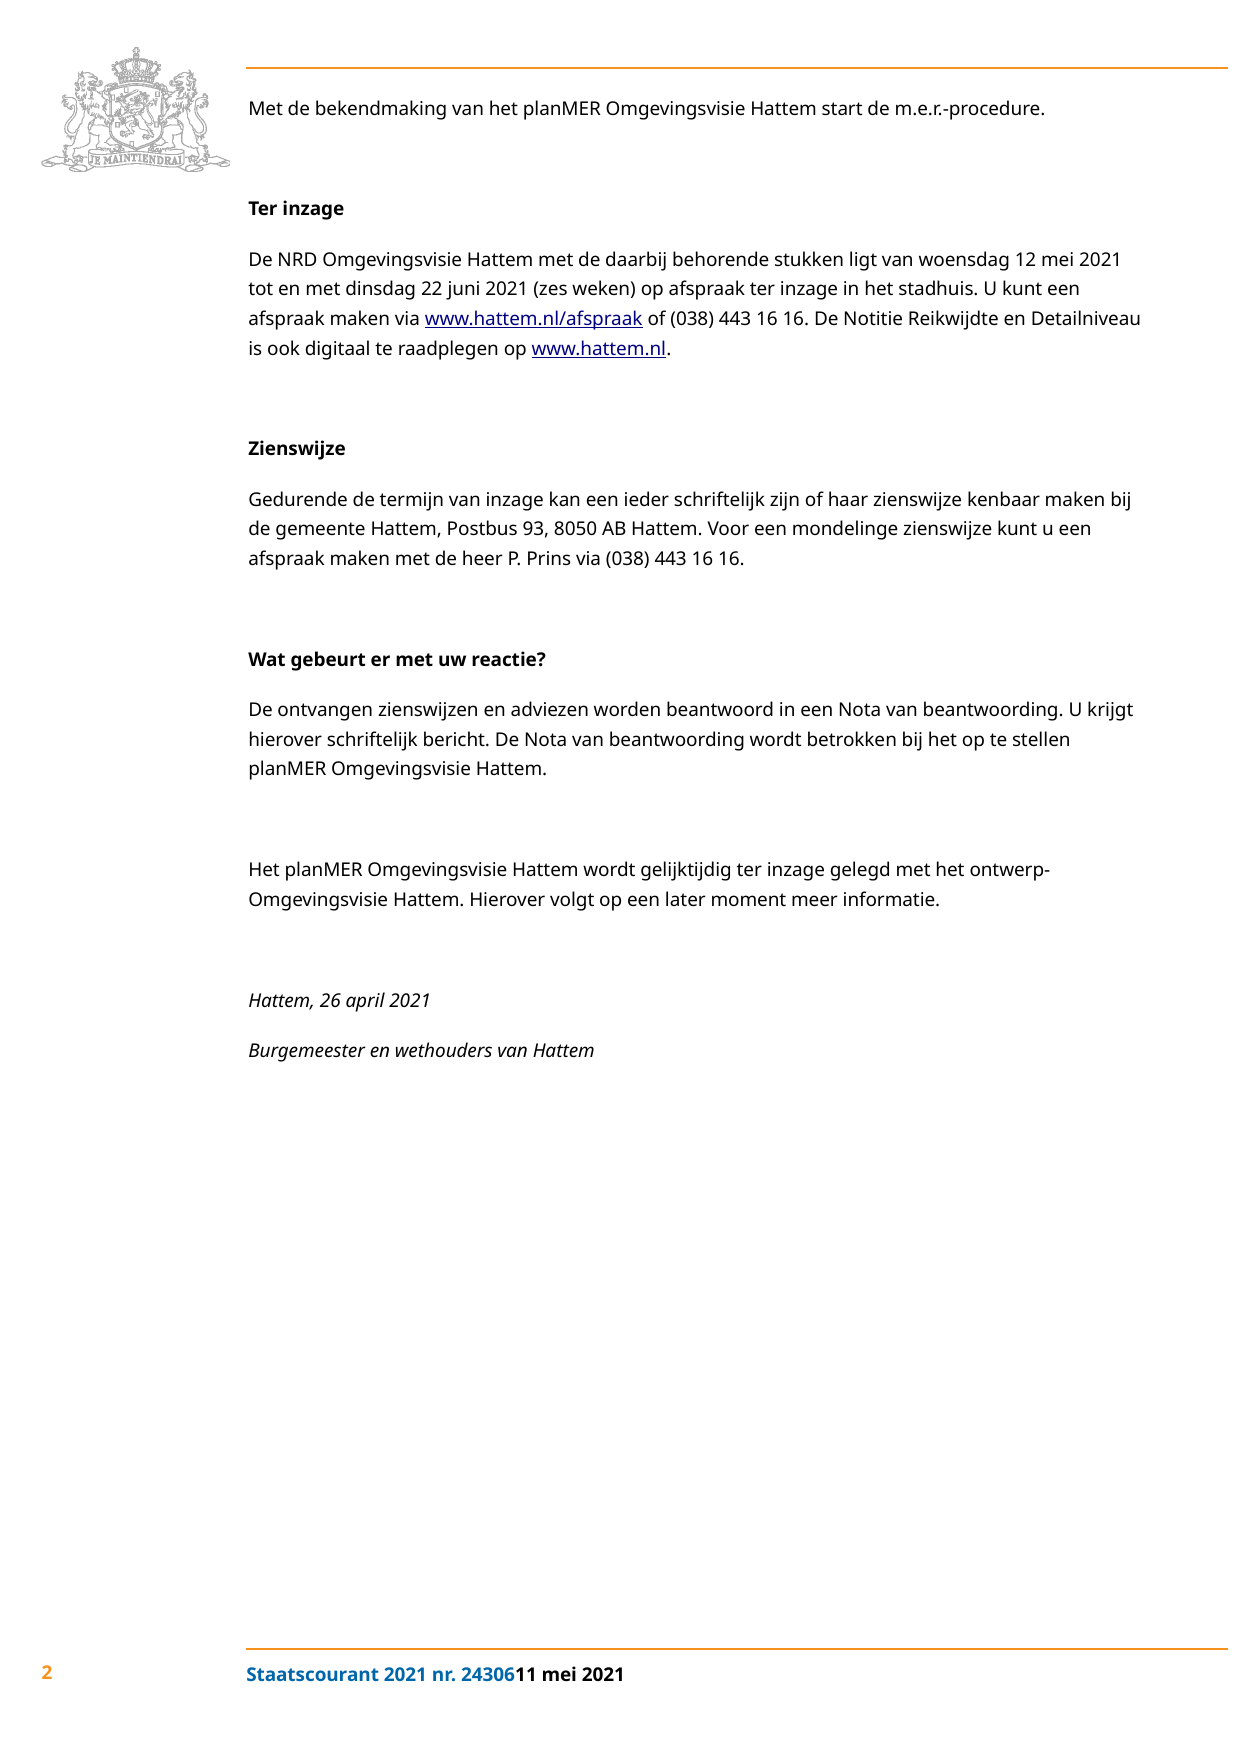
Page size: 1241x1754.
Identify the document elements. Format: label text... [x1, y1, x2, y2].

text Wat gebeurt er met uw reactie? [248, 646, 1152, 672]
text Met de bekendmaking van het planMER Omgevingsvisie Hattem start de m.e.r.-procedure. [248, 95, 1152, 121]
text De NRD Omgevingsvisie Hattem met de daarbij behorende stukken ligt van woensdag 12 mei 2021 tot en met dinsdag 22 juni 2021 (zes weken) op afspraak ter inzage in het stadhuis. U kunt een afspraak maken via www.hattem.nl/afspraak of (038) 443 16 16. De Notitie Reikwijdte en Detailniveau is ook digitaal te raadplegen op www.hattem.nl. [248, 246, 1152, 361]
text De ontvangen zienswijzen en adviezen worden beantwoord in een Nota van beantwoording. U krijgt hierover schriftelijk bericht. De Nota van beantwoording wordt betrokken bij het op te stellen planMER Omgevingsvisie Hattem. [248, 696, 1152, 781]
text Hattem, 26 april 2021 [248, 987, 1152, 1013]
text Burgemeester en wethouders van Hattem [248, 1037, 1152, 1063]
picture [41, 47, 231, 172]
text Ter inzage [248, 196, 1152, 221]
text Gedurende de termijn van inzage kan een ieder schriftelijk zijn of haar zienswijze kenbaar maken bij de gemeente Hattem, Postbus 93, 8050 AB Hattem. Voor een mondelinge zienswijze kunt u een afspraak maken met de heer P. Prins via (038) 443 16 16. [248, 486, 1152, 571]
text Het planMER Omgevingsvisie Hattem wordt gelijktijdig ter inzage gelegd met het ontwerp-Omgevingsvisie Hattem. Hierover volgt op een later moment meer informatie. [248, 856, 1152, 912]
text Zienswijze [248, 436, 1152, 461]
